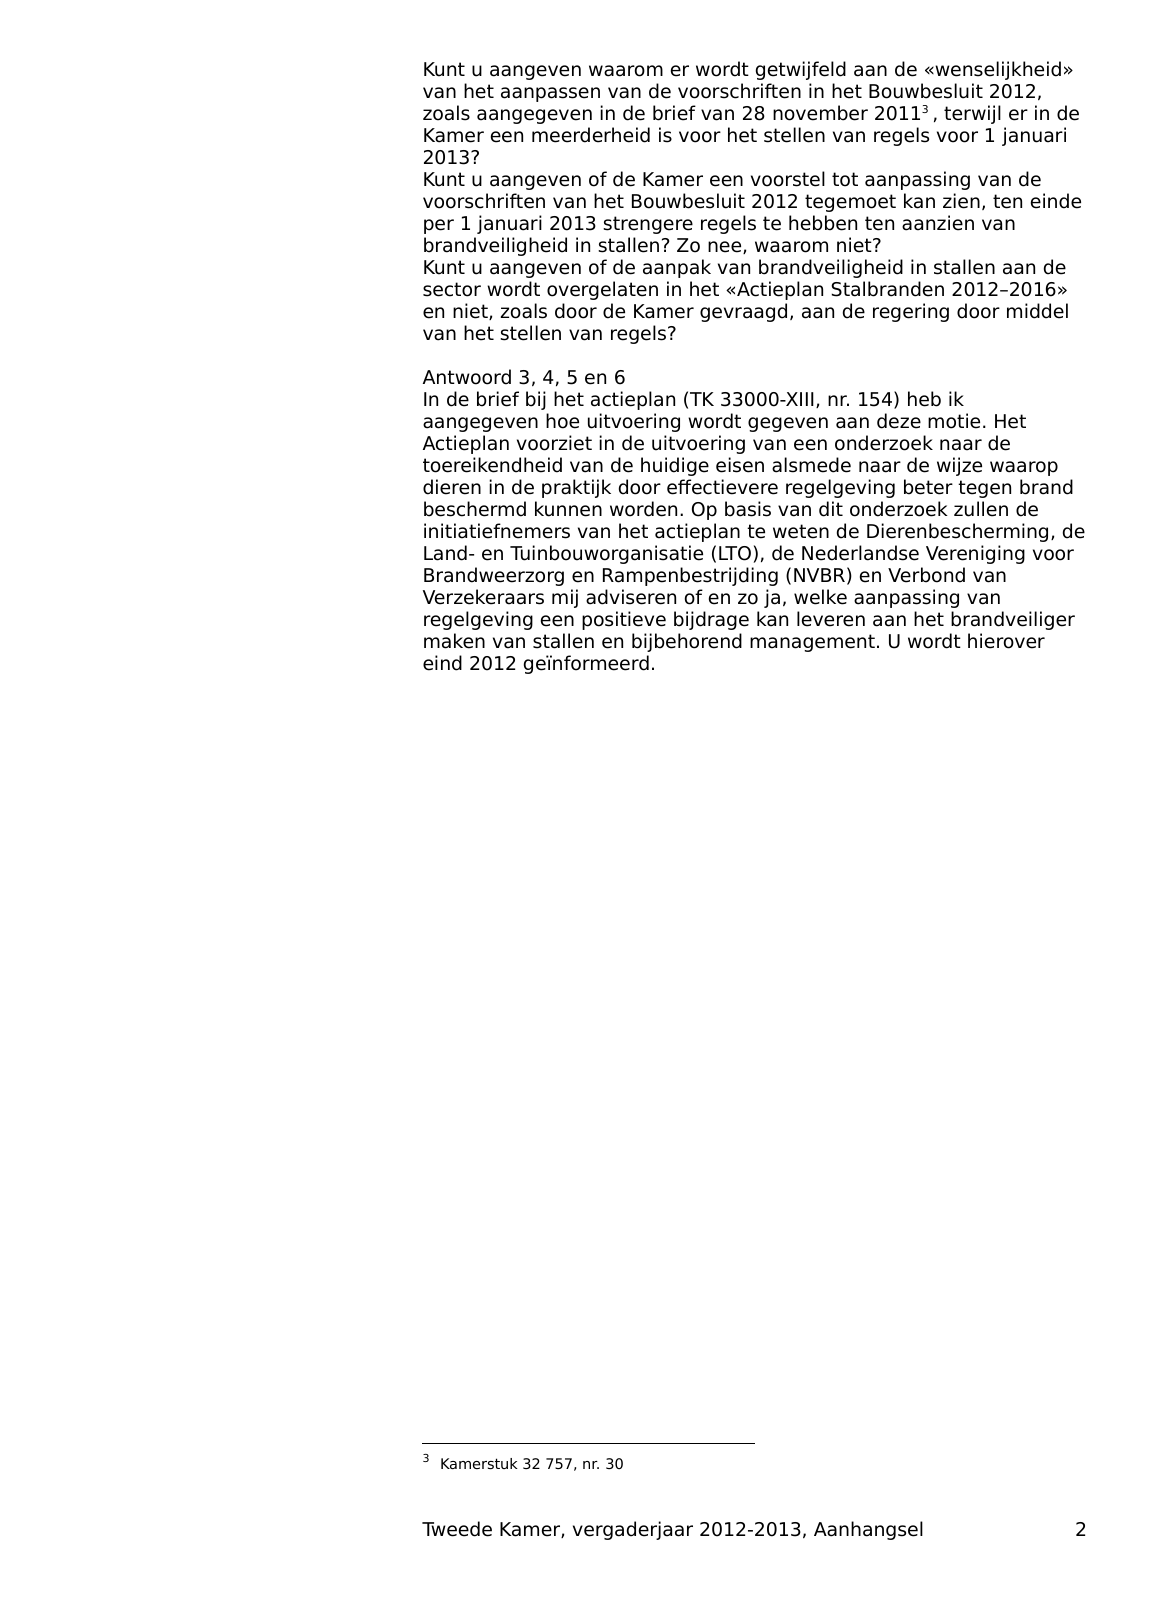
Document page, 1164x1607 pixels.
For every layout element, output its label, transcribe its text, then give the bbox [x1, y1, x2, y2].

text Antwoord 3, 4, 5 en 6 [422, 367, 1087, 389]
text Kunt u aangeven of de Kamer een voorstel tot aanpassing van de voorschriften van het Bouwbesluit 2012 tegemoet kan zien, ten einde per 1 januari 2013 strengere regels te hebben ten aanzien van brandveiligheid in stallen? Zo nee, waarom niet? [422, 169, 1087, 257]
text In de brief bij het actieplan (TK 33000-XIII, nr. 154) heb ik aangegeven hoe uitvoering wordt gegeven aan deze motie. Het Actieplan voorziet in de uitvoering van een onderzoek naar de toereikendheid van de huidige eisen alsmede naar de wijze waarop dieren in de praktijk door effectievere regelgeving beter tegen brand beschermd kunnen worden. Op basis van dit onderzoek zullen de initiatiefnemers van het actieplan te weten de Dierenbescherming, de Land- en Tuinbouworganisatie (LTO), de Nederlandse Vereniging voor Brandweerzorg en Rampenbestrijding (NVBR) en Verbond van Verzekeraars mij adviseren of en zo ja, welke aanpassing van regelgeving een positieve bijdrage kan leveren aan het brandveiliger maken van stallen en bijbehorend management. U wordt hierover eind 2012 geïnformeerd. [422, 389, 1087, 675]
text Kunt u aangeven waarom er wordt getwijfeld aan de «wenselijkheid» van het aanpassen van de voorschriften in het Bouwbesluit 2012, zoals aangegeven in de brief van 28 november 2011, terwijl er in de Kamer een meerderheid is voor het stellen van regels voor 1 januari 2013? [422, 59, 1087, 169]
text Kunt u aangeven of de aanpak van brandveiligheid in stallen aan de sector wordt overgelaten in het «Actieplan Stalbranden 2012–2016» en niet, zoals door de Kamer gevraagd, aan de regering door middel van het stellen van regels? [422, 257, 1087, 345]
text Kamerstuk 32 757, nr. 30 [422, 1452, 1087, 1474]
